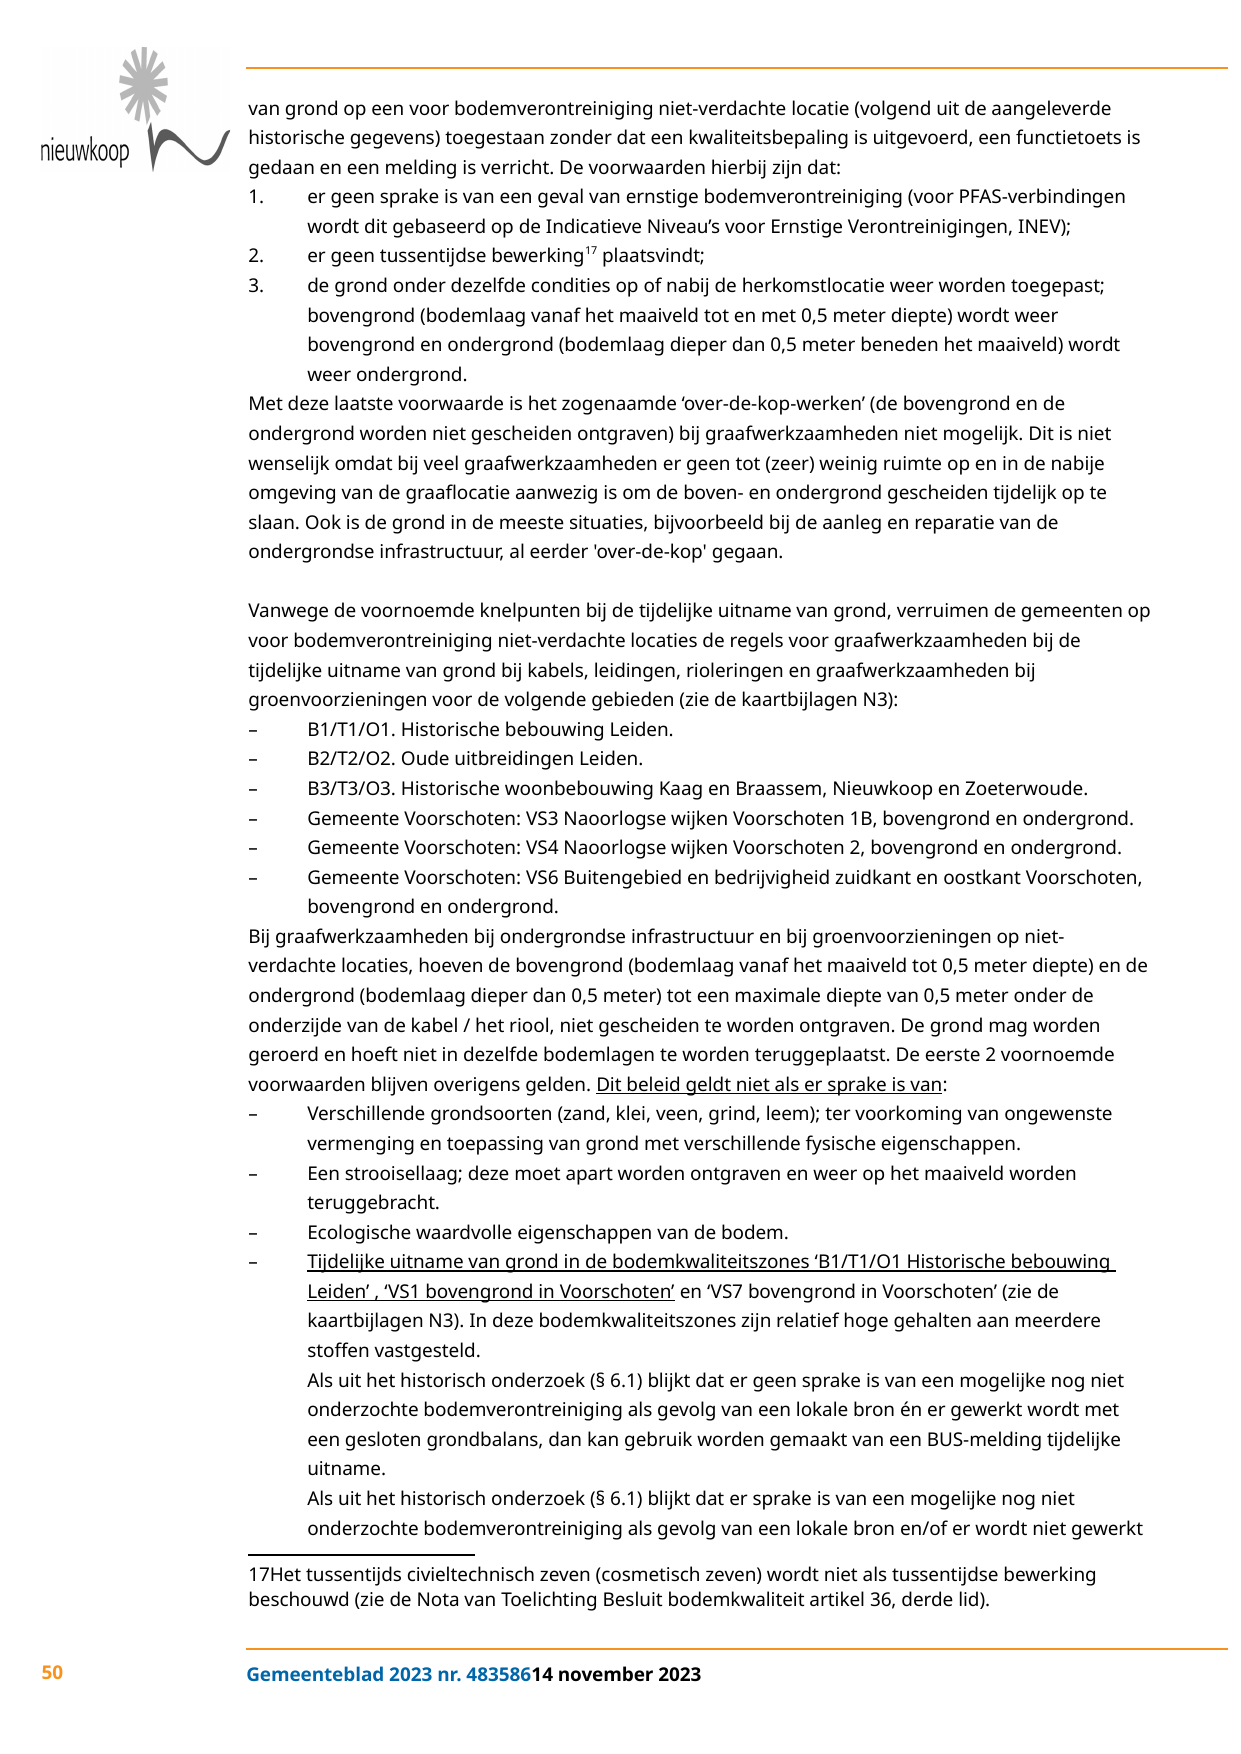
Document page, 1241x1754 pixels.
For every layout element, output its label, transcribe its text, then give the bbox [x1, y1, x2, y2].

list de grond onder dezelfde condities op of nabij de herkomstlocatie weer worden toegepast; bovengrond (bodemlaag vanaf het maaiveld tot en met 0,5 meter diepte) wordt weer bovengrond en ondergrond (bodemlaag dieper dan 0,5 meter beneden het maaiveld) wordt weer ondergrond. [248, 272, 1152, 387]
list B2/T2/O2. Oude uitbreidingen Leiden. [248, 746, 1152, 771]
list Gemeente Voorschoten: VS3 Naoorlogse wijken Voorschoten 1B, bovengrond en ondergrond. [248, 805, 1152, 831]
text van grond op een voor bodemverontreiniging niet-verdachte locatie (volgend uit de aangeleverde historische gegevens) toegestaan zonder dat een kwaliteitsbepaling is uitgevoerd, een functietoets is gedaan en een melding is verricht. De voorwaarden hierbij zijn dat: [248, 95, 1152, 180]
text Vanwege de voornoemde knelpunten bij de tijdelijke uitname van grond, verruimen de gemeenten op voor bodemverontreiniging niet-verdachte locaties de regels voor graafwerkzaamheden bij de tijdelijke uitname van grond bij kabels, leidingen, rioleringen en graafwerkzaamheden bij groenvoorzieningen voor de volgende gebieden (zie de kaartbijlagen N3): [248, 598, 1152, 712]
text Met deze laatste voorwaarde is het zogenaamde ‘over-de-kop-werken’ (de bovengrond en de ondergrond worden niet gescheiden ontgraven) bij graafwerkzaamheden niet mogelijk. Dit is niet wenselijk omdat bij veel graafwerkzaamheden er geen tot (zeer) weinig ruimte op en in de nabije omgeving van de graaflocatie aanwezig is om de boven- en ondergrond gescheiden tijdelijk op te slaan. Ook is de grond in de meeste situaties, bijvoorbeeld bij de aanleg en reparatie van de ondergrondse infrastructuur, al eerder 'over-de-kop' gegaan. [248, 391, 1152, 564]
text Bij graafwerkzaamheden bij ondergrondse infrastructuur en bij groenvoorzieningen op niet- verdachte locaties, hoeven de bovengrond (bodemlaag vanaf het maaiveld tot 0,5 meter diepte) en de ondergrond (bodemlaag dieper dan 0,5 meter) tot een maximale diepte van 0,5 meter onder de onderzijde van de kabel / het riool, niet gescheiden te worden ontgraven. De grond mag worden geroerd en hoeft niet in dezelfde bodemlagen te worden teruggeplaatst. De eerste 2 voornoemde voorwaarden blijven overigens gelden. Dit beleid geldt niet als er sprake is van: [248, 923, 1152, 1097]
list er geen tussentijdse bewerking plaatsvindt; [248, 243, 1152, 268]
list Als uit het historisch onderzoek (§ 6.1) blijkt dat er sprake is van een mogelijke nog niet onderzochte bodemverontreiniging als gevolg van een lokale bron en/of er wordt niet gewerkt [248, 1485, 1152, 1541]
list er geen sprake is van een geval van ernstige bodemverontreiniging (voor PFAS-verbindingen wordt dit gebaseerd op de Indicatieve Niveau’s voor Ernstige Verontreinigingen, INEV); [248, 183, 1152, 239]
list Verschillende grondsoorten (zand, klei, veen, grind, leem); ter voorkoming van ongewenste vermenging en toepassing van grond met verschillende fysische eigenschappen. [248, 1101, 1152, 1156]
list Tijdelijke uitname van grond in de bodemkwaliteitszones ‘B1/T1/O1 Historische bebouwing Leiden’ , ‘VS1 bovengrond in Voorschoten’ en ‘VS7 bovengrond in Voorschoten’ (zie de kaartbijlagen N3). In deze bodemkwaliteitszones zijn relatief hoge gehalten aan meerdere stoffen vastgesteld. [248, 1248, 1152, 1363]
list B1/T1/O1. Historische bebouwing Leiden. [248, 716, 1152, 742]
list Het tussentijds civieltechnisch zeven (cosmetisch zeven) wordt niet als tussentijdse bewerking beschouwd (zie de Nota van Toelichting Besluit bodemkwaliteit artikel 36, derde lid). [248, 1561, 1152, 1612]
list Gemeente Voorschoten: VS4 Naoorlogse wijken Voorschoten 2, bovengrond en ondergrond. [248, 834, 1152, 860]
list Een strooisellaag; deze moet apart worden ontgraven en weer op het maaiveld worden teruggebracht. [248, 1160, 1152, 1215]
list B3/T3/O3. Historische woonbebouwing Kaag en Braassem, Nieuwkoop en Zoeterwoude. [248, 775, 1152, 801]
list Ecologische waardvolle eigenschappen van de bodem. [248, 1219, 1152, 1245]
picture [41, 47, 231, 172]
list Als uit het historisch onderzoek (§ 6.1) blijkt dat er geen sprake is van een mogelijke nog niet onderzochte bodemverontreiniging als gevolg van een lokale bron én er gewerkt wordt met een gesloten grondbalans, dan kan gebruik worden gemaakt van een BUS-melding tijdelijke uitname. [248, 1367, 1152, 1481]
list Gemeente Voorschoten: VS6 Buitengebied en bedrijvigheid zuidkant en oostkant Voorschoten, bovengrond en ondergrond. [248, 864, 1152, 919]
